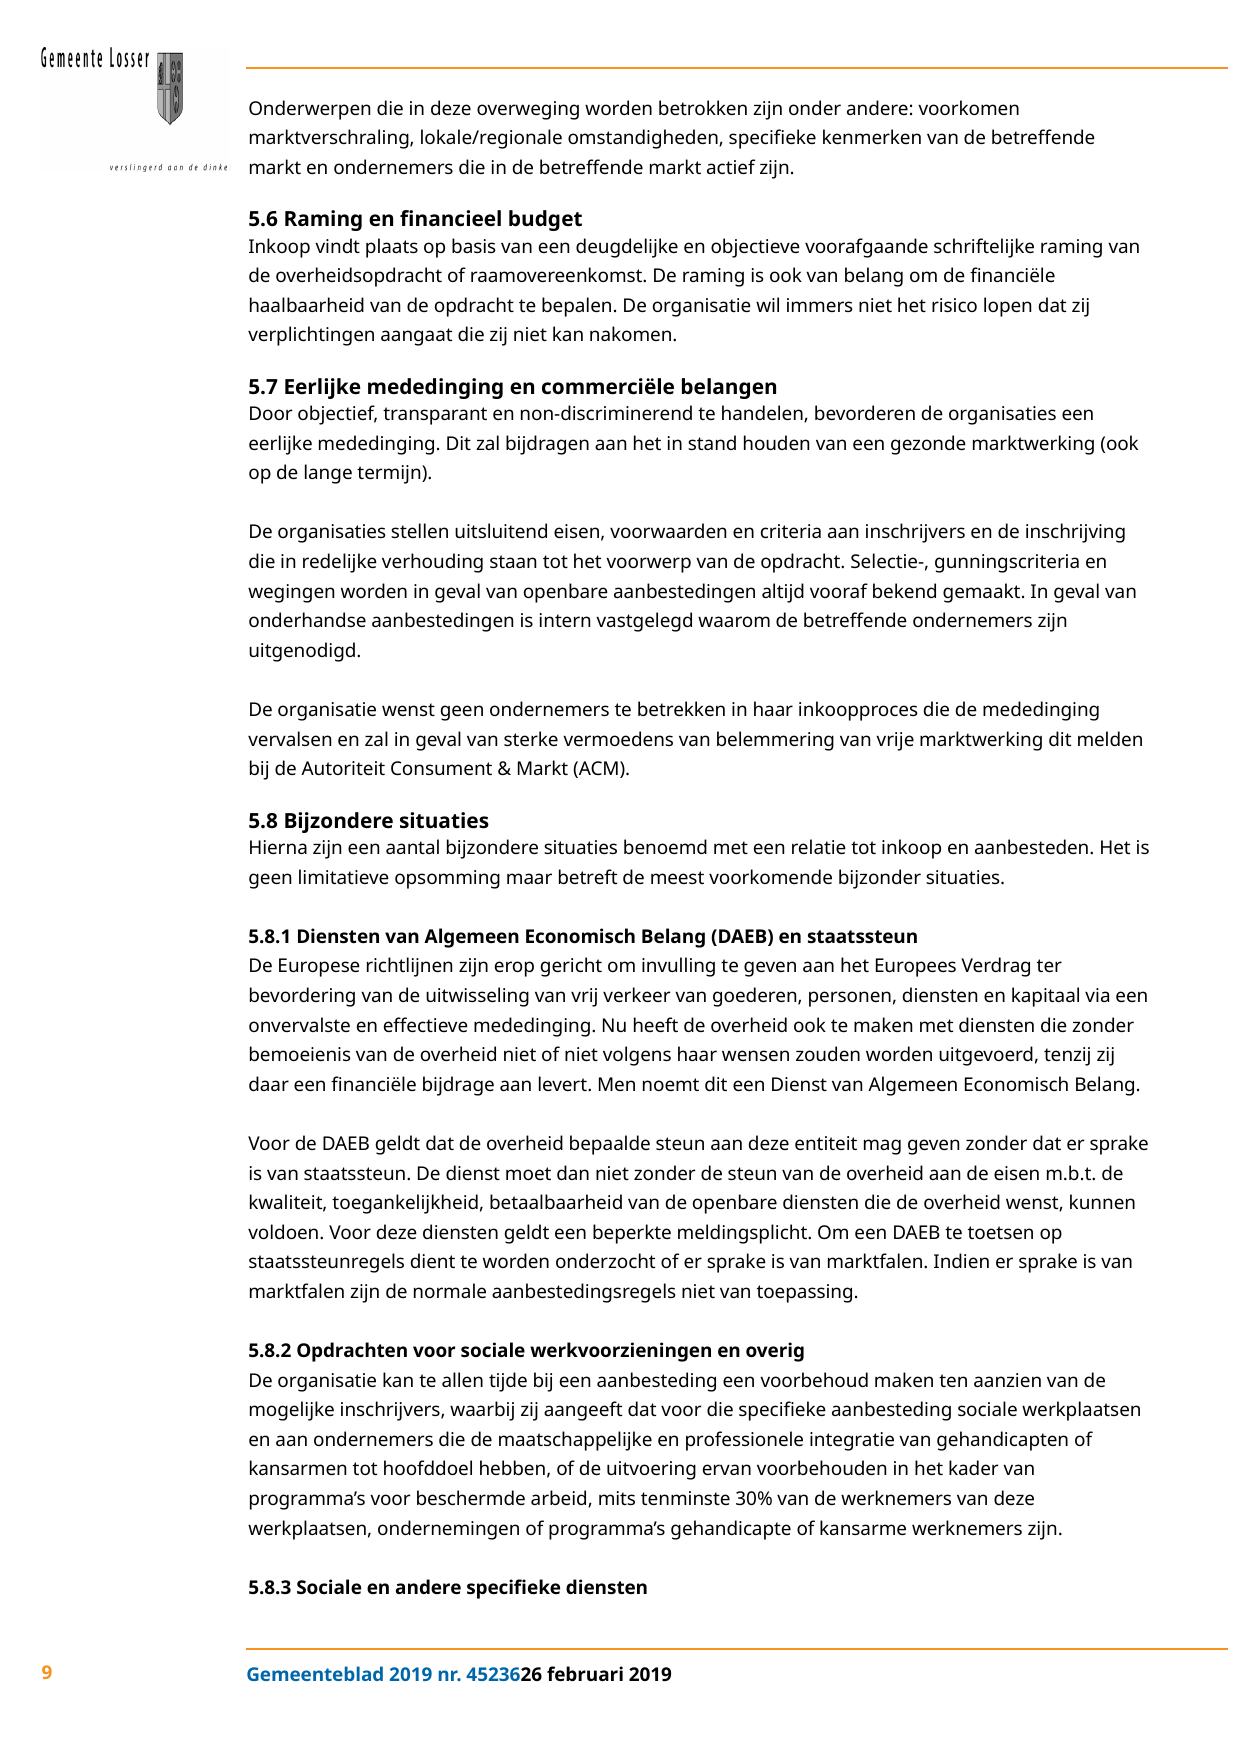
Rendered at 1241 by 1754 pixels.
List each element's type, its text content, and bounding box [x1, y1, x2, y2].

text De organisaties stellen uitsluitend eisen, voorwaarden en criteria aan inschrijvers en de inschrijving die in redelijke verhouding staan tot het voorwerp van de opdracht. Selectie-, gunningscriteria en wegingen worden in geval van openbare aanbestedingen altijd vooraf bekend gemaakt. In geval van onderhandse aanbestedingen is intern vastgelegd waarom de betreffende ondernemers zijn uitgenodigd. [248, 519, 1152, 663]
text Onderwerpen die in deze overweging worden betrokken zijn onder andere: voorkomen marktverschraling, lokale/regionale omstandigheden, specifieke kenmerken van de betreffende markt en ondernemers die in de betreffende markt actief zijn. [248, 95, 1152, 180]
text 5.6 Raming en financieel budget [248, 204, 1152, 233]
text 5.8.3 Sociale en andere specifieke diensten [248, 1574, 1152, 1599]
text De organisatie wenst geen ondernemers te betrekken in haar inkoopproces die de mededinging vervalsen en zal in geval van sterke vermoedens van belemmering van vrije marktwerking dit melden bij de Autoriteit Consument & Markt (ACM). [248, 696, 1152, 781]
text Voor de DAEB geldt dat de overheid bepaalde steun aan deze entiteit mag geven zonder dat er sprake is van staatssteun. De dienst moet dan niet zonder de steun van de overheid aan de eisen m.b.t. de kwaliteit, toegankelijkheid, betaalbaarheid van de openbare diensten die de overheid wenst, kunnen voldoen. Voor deze diensten geldt een beperkte meldingsplicht. Om een DAEB te toetsen op staatssteunregels dient te worden onderzocht of er sprake is van marktfalen. Indien er sprake is van marktfalen zijn de normale aanbestedingsregels niet van toepassing. [248, 1130, 1152, 1304]
text Hierna zijn een aantal bijzondere situaties benoemd met een relatie tot inkoop en aanbesteden. Het is geen limitatieve opsomming maar betreft de meest voorkomende bijzonder situaties. [248, 834, 1152, 889]
text 5.8.1 Diensten van Algemeen Economisch Belang (DAEB) en staatssteun [248, 923, 1152, 949]
text 5.8.2 Opdrachten voor sociale werkvoorzieningen en overig [248, 1337, 1152, 1363]
text Inkoop vindt plaats op basis van een deugdelijke en objectieve voorafgaande schriftelijke raming van de overheidsopdracht of raamovereenkomst. De raming is ook van belang om de financiële haalbaarheid van de opdracht te bepalen. De organisatie wil immers niet het risico lopen dat zij verplichtingen aangaat die zij niet kan nakomen. [248, 233, 1152, 347]
text 5.7 Eerlijke mededinging en commerciële belangen [248, 372, 1152, 400]
text Door objectief, transparant en non-discriminerend te handelen, bevorderen de organisaties een eerlijke mededinging. Dit zal bijdragen aan het in stand houden van een gezonde marktwerking (ook op de lange termijn). [248, 400, 1152, 485]
text De organisatie kan te allen tijde bij een aanbesteding een voorbehoud maken ten aanzien van de mogelijke inschrijvers, waarbij zij aangeeft dat voor die specifieke aanbesteding sociale werkplaatsen en aan ondernemers die de maatschappelijke en professionele integratie van gehandicapten of kansarmen tot hoofddoel hebben, of de uitvoering ervan voorbehouden in het kader van programma’s voor beschermde arbeid, mits tenminste 30% van de werknemers van deze werkplaatsen, ondernemingen of programma’s gehandicapte of kansarme werknemers zijn. [248, 1367, 1152, 1540]
picture [41, 47, 231, 172]
text De Europese richtlijnen zijn erop gericht om invulling te geven aan het Europees Verdrag ter bevordering van de uitwisseling van vrij verkeer van goederen, personen, diensten en kapitaal via een onvervalste en effectieve mededinging. Nu heeft de overheid ook te maken met diensten die zonder bemoeienis van de overheid niet of niet volgens haar wensen zouden worden uitgevoerd, tenzij zij daar een financiële bijdrage aan levert. Men noemt dit een Dienst van Algemeen Economisch Belang. [248, 953, 1152, 1097]
text 5.8 Bijzondere situaties [248, 806, 1152, 834]
